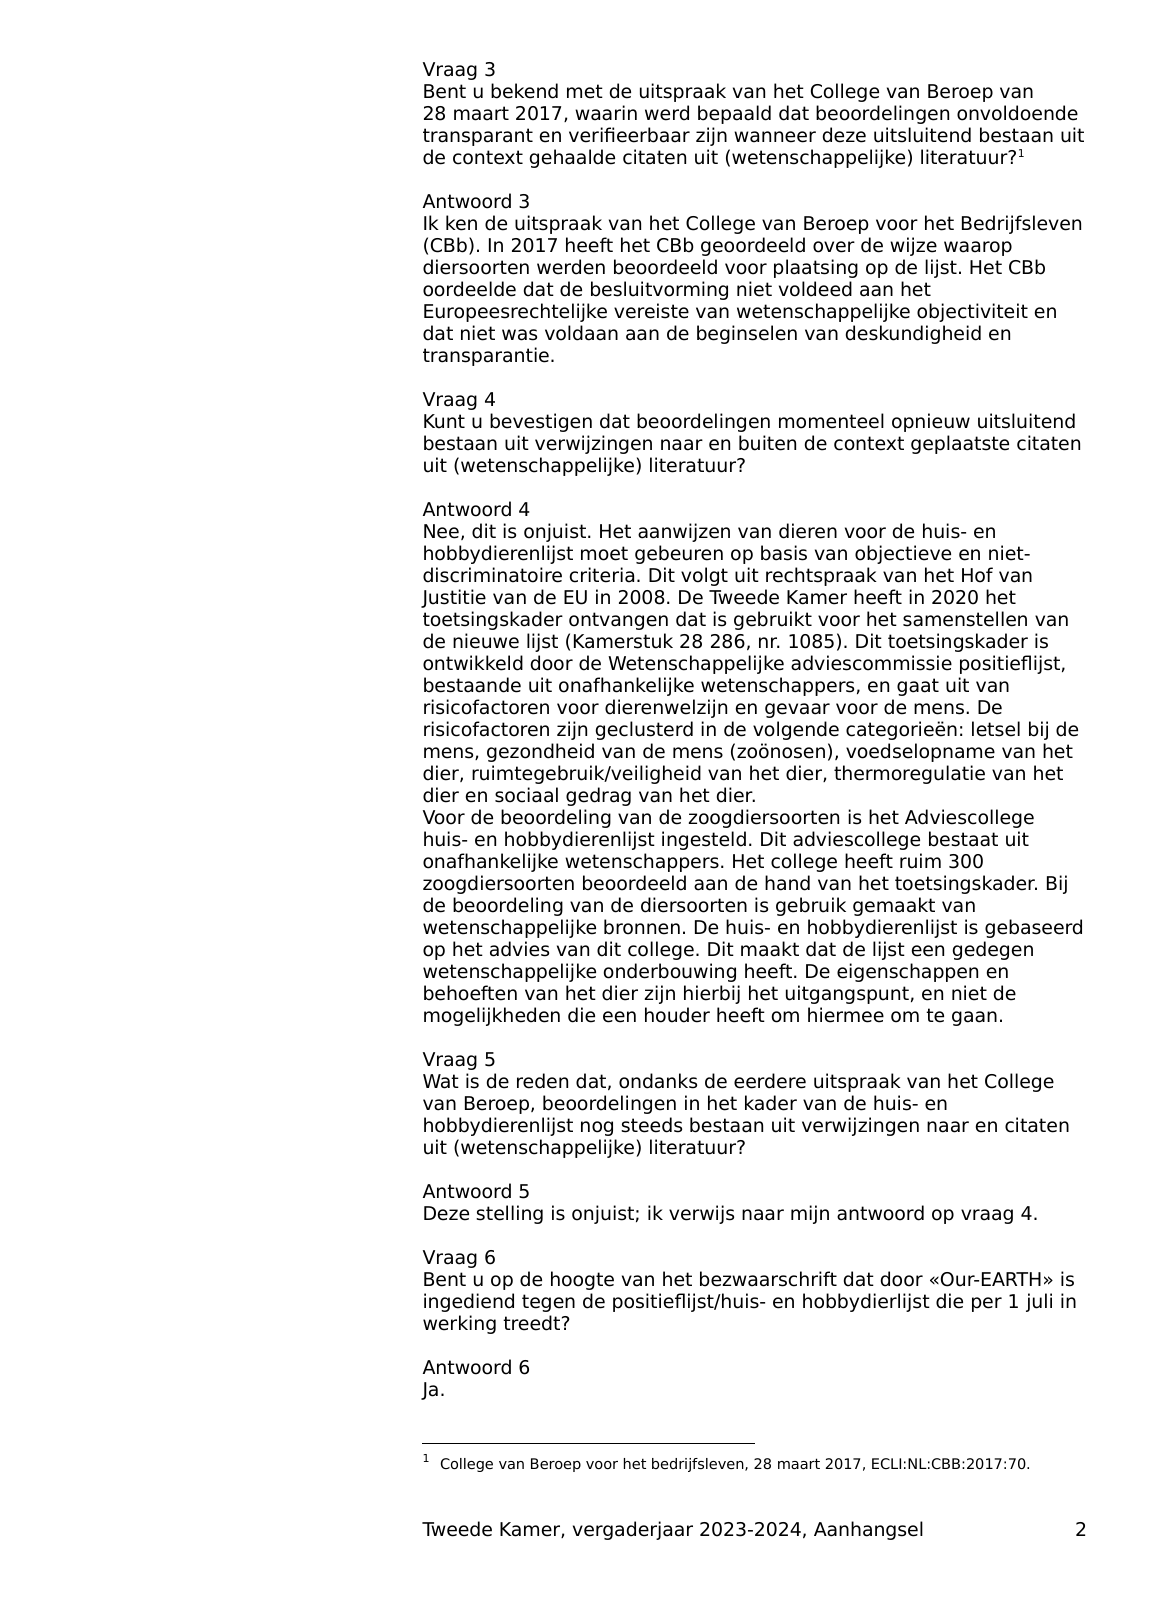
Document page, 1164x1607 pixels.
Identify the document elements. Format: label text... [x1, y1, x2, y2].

text Nee, dit is onjuist. Het aanwijzen van dieren voor de huis- en hobbydierenlijst moet gebeuren op basis van objectieve en niet-discriminatoire criteria. Dit volgt uit rechtspraak van het Hof van Justitie van de EU in 2008. De Tweede Kamer heeft in 2020 het toetsingskader ontvangen dat is gebruikt voor het samenstellen van de nieuwe lijst (Kamerstuk 28 286, nr. 1085). Dit toetsingskader is ontwikkeld door de Wetenschappelijke adviescommissie positieflijst, bestaande uit onafhankelijke wetenschappers, en gaat uit van risicofactoren voor dierenwelzijn en gevaar voor de mens. De risicofactoren zijn geclusterd in de volgende categorieën: letsel bij de mens, gezondheid van de mens (zoönosen), voedselopname van het dier, ruimtegebruik/veiligheid van het dier, thermoregulatie van het dier en sociaal gedrag van het dier. [422, 521, 1087, 807]
text Ja. [422, 1379, 1087, 1401]
text Ik ken de uitspraak van het College van Beroep voor het Bedrijfsleven (CBb). In 2017 heeft het CBb geoordeeld over de wijze waarop diersoorten werden beoordeeld voor plaatsing op de lijst. Het CBb oordeelde dat de besluitvorming niet voldeed aan het Europeesrechtelijke vereiste van wetenschappelijke objectiviteit en dat niet was voldaan aan de beginselen van deskundigheid en transparantie. [422, 213, 1087, 367]
text Vraag 5 [422, 1049, 1087, 1071]
text Wat is de reden dat, ondanks de eerdere uitspraak van het College van Beroep, beoordelingen in het kader van de huis- en hobbydierenlijst nog steeds bestaan uit verwijzingen naar en citaten uit (wetenschappelijke) literatuur? [422, 1071, 1087, 1159]
text Vraag 4 [422, 389, 1087, 411]
text Kunt u bevestigen dat beoordelingen momenteel opnieuw uitsluitend bestaan uit verwijzingen naar en buiten de context geplaatste citaten uit (wetenschappelijke) literatuur? [422, 411, 1087, 477]
text Antwoord 5 [422, 1181, 1087, 1203]
text Voor de beoordeling van de zoogdiersoorten is het Adviescollege huis- en hobbydierenlijst ingesteld. Dit adviescollege bestaat uit onafhankelijke wetenschappers. Het college heeft ruim 300 zoogdiersoorten beoordeeld aan de hand van het toetsingskader. Bij de beoordeling van de diersoorten is gebruik gemaakt van wetenschappelijke bronnen. De huis- en hobbydierenlijst is gebaseerd op het advies van dit college. Dit maakt dat de lijst een gedegen wetenschappelijke onderbouwing heeft. De eigenschappen en behoeften van het dier zijn hierbij het uitgangspunt, en niet de mogelijkheden die een houder heeft om hiermee om te gaan. [422, 807, 1087, 1027]
text Vraag 6 [422, 1247, 1087, 1269]
text Antwoord 3 [422, 191, 1087, 213]
text Vraag 3 [422, 59, 1087, 81]
text Bent u bekend met de uitspraak van het College van Beroep van 28 maart 2017, waarin werd bepaald dat beoordelingen onvoldoende transparant en verifieerbaar zijn wanneer deze uitsluitend bestaan uit de context gehaalde citaten uit (wetenschappelijke) literatuur? [422, 81, 1087, 169]
text College van Beroep voor het bedrijfsleven, 28 maart 2017, ECLI:NL:CBB:2017:70. [422, 1452, 1087, 1474]
text Deze stelling is onjuist; ik verwijs naar mijn antwoord op vraag 4. [422, 1203, 1087, 1225]
text Antwoord 4 [422, 499, 1087, 521]
text Antwoord 6 [422, 1357, 1087, 1379]
text Bent u op de hoogte van het bezwaarschrift dat door «Our-EARTH» is ingediend tegen de positieflijst/huis- en hobbydierlijst die per 1 juli in werking treedt? [422, 1269, 1087, 1335]
